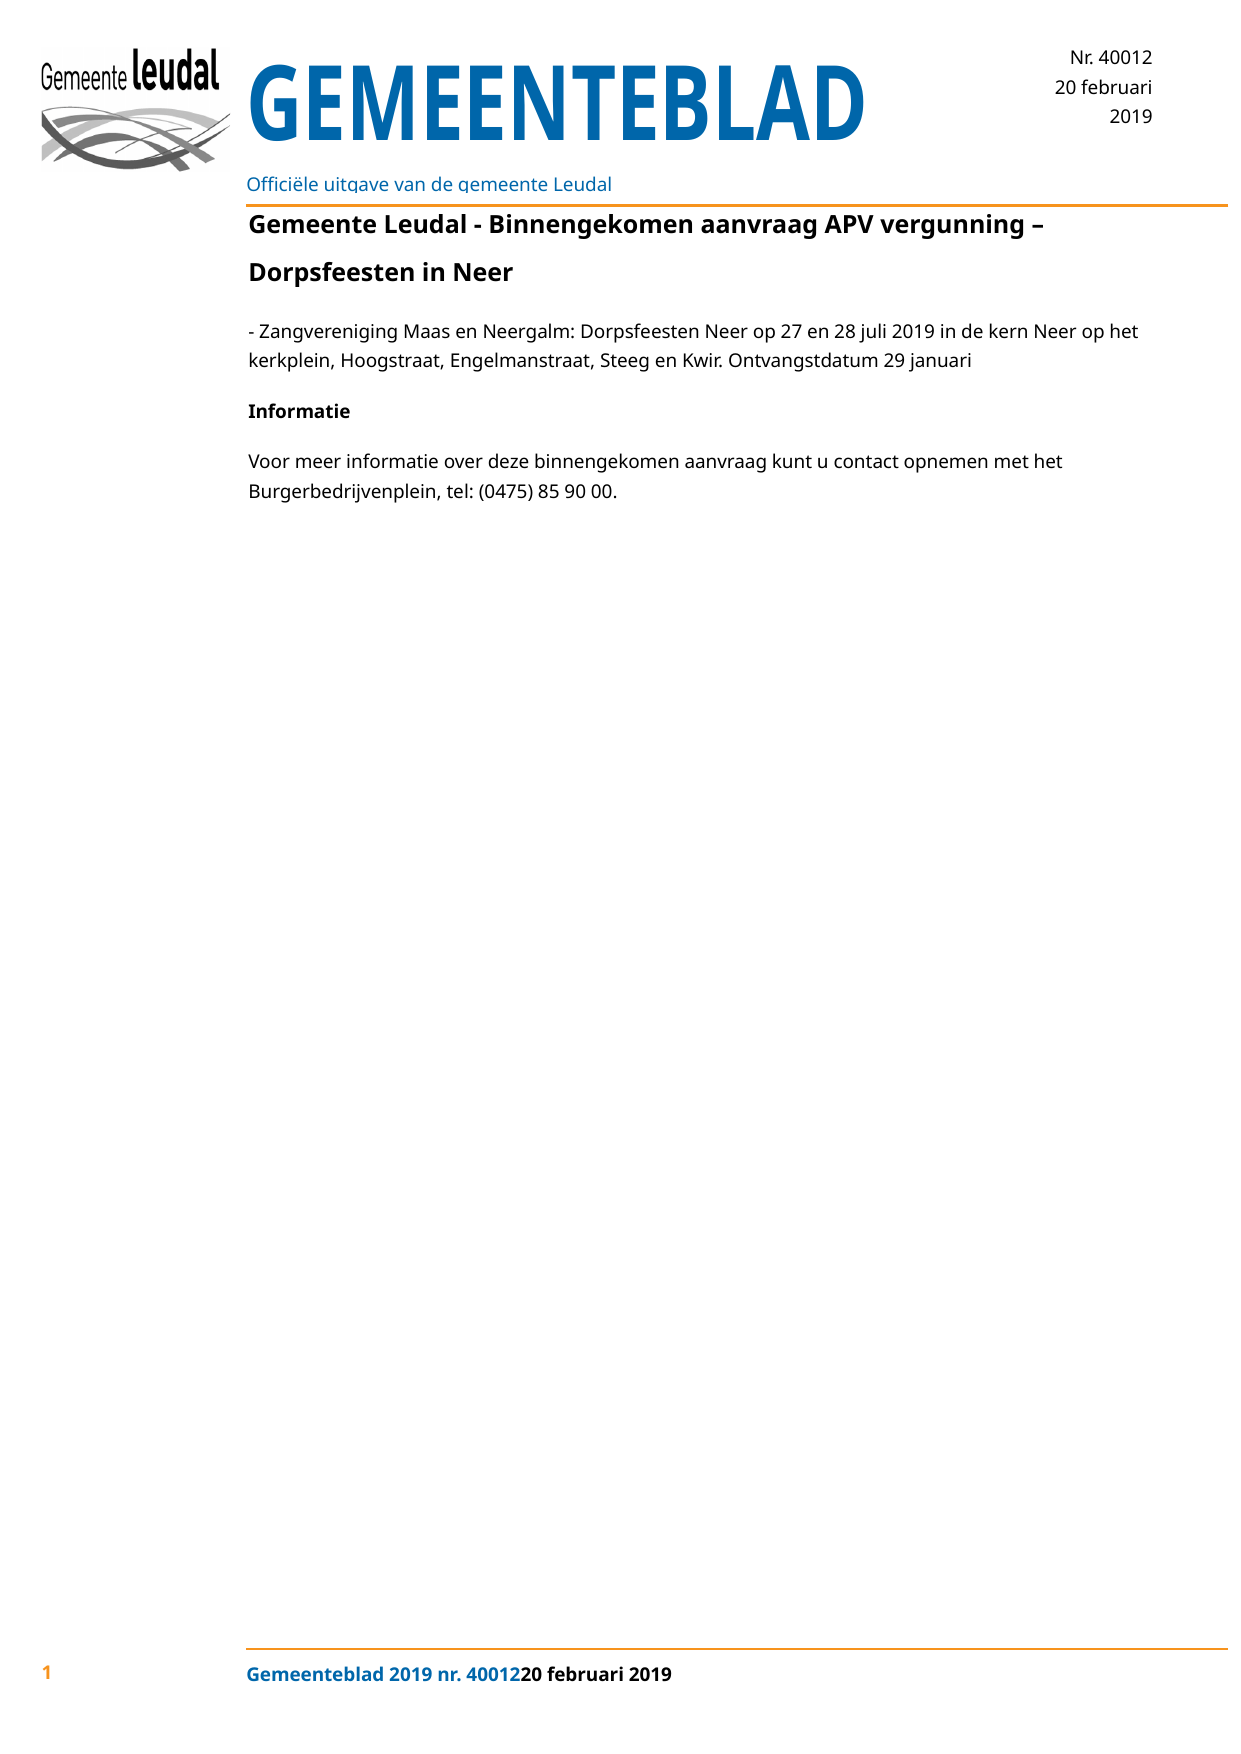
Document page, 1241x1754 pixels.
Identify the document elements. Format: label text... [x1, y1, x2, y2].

text Gemeente Leudal - Binnengekomen aanvraag APV vergunning – Dorpsfeesten in Neer [248, 207, 1152, 288]
text - Zangvereniging Maas en Neergalm: Dorpsfeesten Neer op 27 en 28 juli 2019 in de kern Neer op het kerkplein, Hoogstraat, Engelmanstraat, Steeg en Kwir. Ontvangstdatum 29 januari [248, 318, 1152, 373]
text Informatie [248, 398, 1152, 424]
picture [41, 47, 231, 172]
text Voor meer informatie over deze binnengekomen aanvraag kunt u contact opnemen met het Burgerbedrijvenplein, tel: (0475) 85 90 00. [248, 448, 1152, 504]
